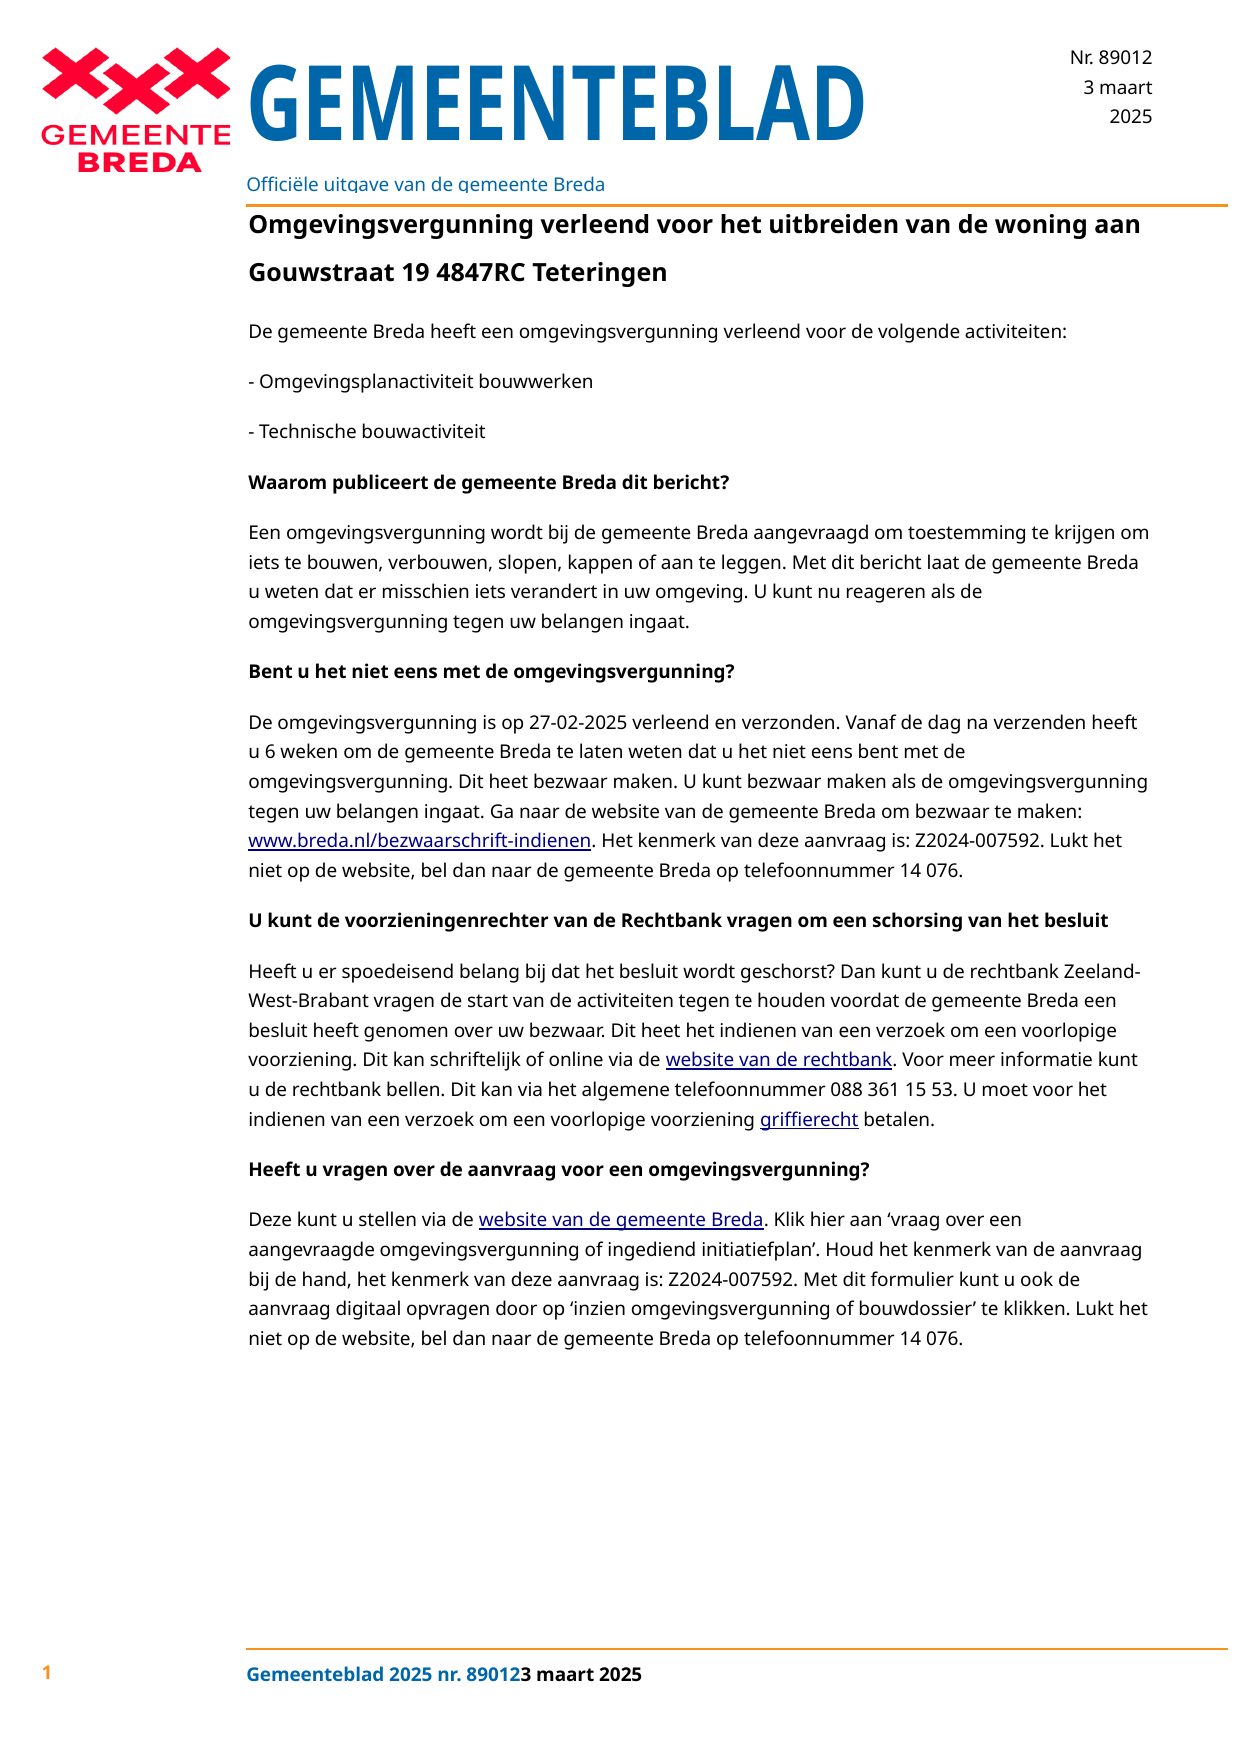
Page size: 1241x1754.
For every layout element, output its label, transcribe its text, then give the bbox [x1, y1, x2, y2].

text Deze kunt u stellen via de website van de gemeente Breda. Klik hier aan ‘vraag over een aangevraagde omgevingsvergunning of ingediend initiatiefplan’. Houd het kenmerk van de aanvraag bij de hand, het kenmerk van deze aanvraag is: Z2024-007592. Met dit formulier kunt u ook de aanvraag digitaal opvragen door op ‘inzien omgevingsvergunning of bouwdossier’ te klikken. Lukt het niet op de website, bel dan naar de gemeente Breda op telefoonnummer 14 076. [248, 1207, 1152, 1351]
text - Technische bouwactiviteit [248, 419, 1152, 444]
text - Omgevingsplanactiviteit bouwwerken [248, 368, 1152, 394]
text U kunt de voorzieningenrechter van de Rechtbank vragen om een schorsing van het besluit [248, 907, 1152, 933]
text Waarom publiceert de gemeente Breda dit bericht? [248, 469, 1152, 495]
picture [41, 47, 231, 172]
text Omgevingsvergunning verleend voor het uitbreiden van de woning aan Gouwstraat 19 4847RC Teteringen [248, 207, 1152, 288]
text Heeft u er spoedeisend belang bij dat het besluit wordt geschorst? Dan kunt u de rechtbank Zeeland-West-Brabant vragen de start van de activiteiten tegen te houden voordat de gemeente Breda een besluit heeft genomen over uw bezwaar. Dit heet het indienen van een verzoek om een voorlopige voorziening. Dit kan schriftelijk of online via de website van de rechtbank. Voor meer informatie kunt u de rechtbank bellen. Dit kan via het algemene telefoonnummer 088 361 15 53. U moet voor het indienen van een verzoek om een voorlopige voorziening griffierecht betalen. [248, 958, 1152, 1132]
text Bent u het niet eens met de omgevingsvergunning? [248, 659, 1152, 684]
text Een omgevingsvergunning wordt bij de gemeente Breda aangevraagd om toestemming te krijgen om iets te bouwen, verbouwen, slopen, kappen of aan te leggen. Met dit bericht laat de gemeente Breda u weten dat er misschien iets verandert in uw omgeving. U kunt nu reageren als de omgevingsvergunning tegen uw belangen ingaat. [248, 519, 1152, 634]
text De gemeente Breda heeft een omgevingsvergunning verleend voor de volgende activiteiten: [248, 318, 1152, 344]
text De omgevingsvergunning is op 27-02-2025 verleend en verzonden. Vanaf de dag na verzenden heeft u 6 weken om de gemeente Breda te laten weten dat u het niet eens bent met de omgevingsvergunning. Dit heet bezwaar maken. U kunt bezwaar maken als de omgevingsvergunning tegen uw belangen ingaat. Ga naar de website van de gemeente Breda om bezwaar te maken: www.breda.nl/bezwaarschrift-indienen. Het kenmerk van deze aanvraag is: Z2024-007592. Lukt het niet op de website, bel dan naar de gemeente Breda op telefoonnummer 14 076. [248, 709, 1152, 883]
text Heeft u vragen over de aanvraag voor een omgevingsvergunning? [248, 1156, 1152, 1182]
